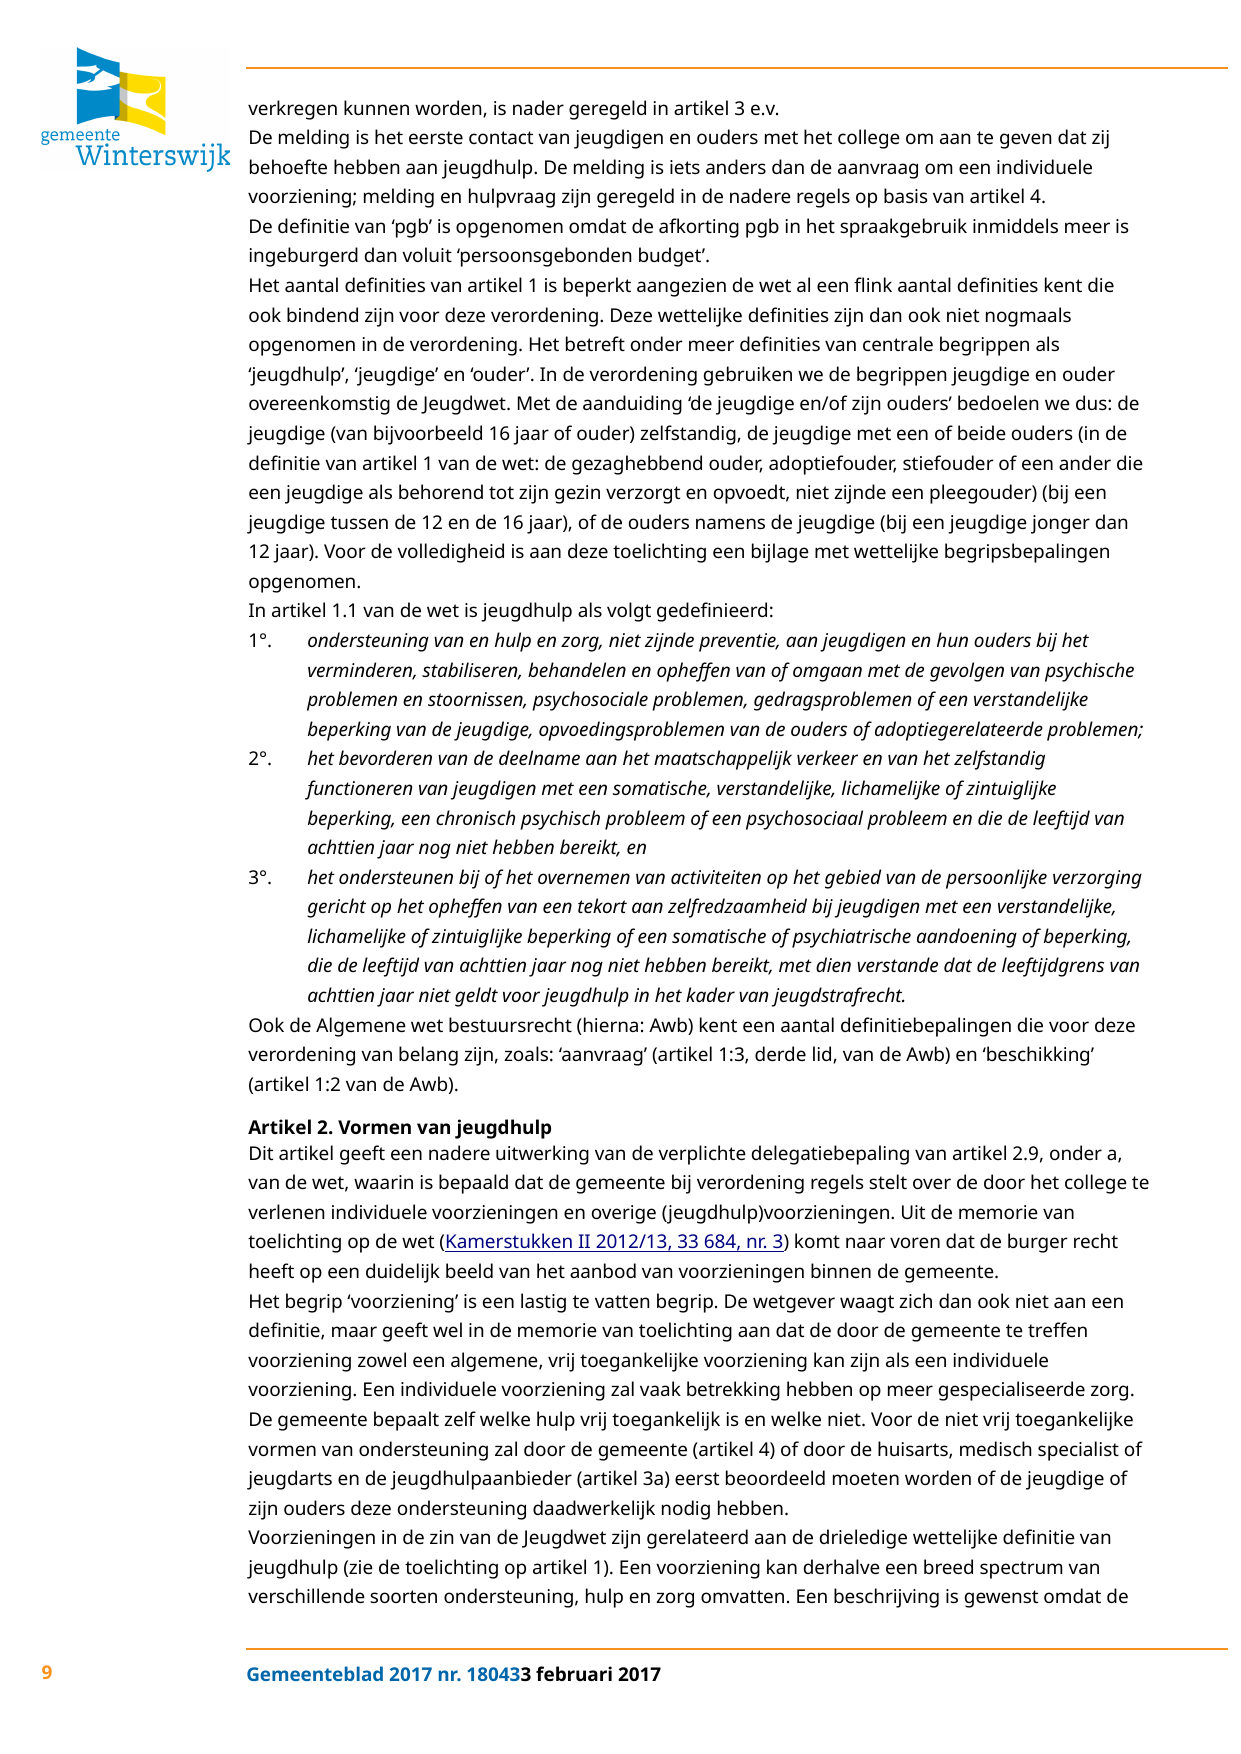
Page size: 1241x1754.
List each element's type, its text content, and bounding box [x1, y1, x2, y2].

text Het begrip ‘voorziening’ is een lastig te vatten begrip. De wetgever waagt zich dan ook niet aan een definitie, maar geeft wel in de memorie van toelichting aan dat de door de gemeente te treffen voorziening zowel een algemene, vrij toegankelijke voorziening kan zijn als een individuele voorziening. Een individuele voorziening zal vaak betrekking hebben op meer gespecialiseerde zorg. De gemeente bepaalt zelf welke hulp vrij toegankelijk is en welke niet. Voor de niet vrij toegankelijke vormen van ondersteuning zal door de gemeente (artikel 4) of door de huisarts, medisch specialist of jeugdarts en de jeugdhulpaanbieder (artikel 3a) eerst beoordeeld moeten worden of de jeugdige of zijn ouders deze ondersteuning daadwerkelijk nodig hebben. [248, 1288, 1152, 1521]
text In artikel 1.1 van de wet is jeugdhulp als volgt gedefinieerd: [248, 598, 1152, 623]
text Ook de Algemene wet bestuursrecht (hierna: Awb) kent een aantal definitiebepalingen die voor deze verordening van belang zijn, zoals: ‘aanvraag’ (artikel 1:3, derde lid, van de Awb) en ‘beschikking’ (artikel 1:2 van de Awb). [248, 1012, 1152, 1097]
text Voorzieningen in de zin van de Jeugdwet zijn gerelateerd aan de drieledige wettelijke definitie van jeugdhulp (zie de toelichting op artikel 1). Een voorziening kan derhalve een breed spectrum van verschillende soorten ondersteuning, hulp en zorg omvatten. Een beschrijving is gewenst omdat de [248, 1524, 1152, 1609]
text Dit artikel geeft een nadere uitwerking van de verplichte delegatiebepaling van artikel 2.9, onder a, van de wet, waarin is bepaald dat de gemeente bij verordening regels stelt over de door het college te verlenen individuele voorzieningen en overige (jeugdhulp)voorzieningen. Uit de memorie van toelichting op de wet (Kamerstukken II 2012/13, 33 684, nr. 3) komt naar voren dat de burger recht heeft op een duidelijk beeld van het aanbod van voorzieningen binnen de gemeente. [248, 1140, 1152, 1284]
text verkregen kunnen worden, is nader geregeld in artikel 3 e.v. [248, 95, 1152, 121]
text De melding is het eerste contact van jeugdigen en ouders met het college om aan te geven dat zij behoefte hebben aan jeugdhulp. De melding is iets anders dan de aanvraag om een individuele voorziening; melding en hulpvraag zijn geregeld in de nadere regels op basis van artikel 4. [248, 124, 1152, 209]
text Het aantal definities van artikel 1 is beperkt aangezien de wet al een flink aantal definities kent die ook bindend zijn voor deze verordening. Deze wettelijke definities zijn dan ook niet nogmaals opgenomen in de verordening. Het betreft onder meer definities van centrale begrippen als ‘jeugdhulp’, ‘jeugdige’ en ‘ouder’. In de verordening gebruiken we de begrippen jeugdige en ouder overeenkomstig de Jeugdwet. Met de aanduiding ‘de jeugdige en/of zijn ouders’ bedoelen we dus: de jeugdige (van bijvoorbeeld 16 jaar of ouder) zelfstandig, de jeugdige met een of beide ouders (in de definitie van artikel 1 van de wet: de gezaghebbend ouder, adoptiefouder, stiefouder of een ander die een jeugdige als behorend tot zijn gezin verzorgt en opvoedt, niet zijnde een pleegouder) (bij een jeugdige tussen de 12 en de 16 jaar), of de ouders namens de jeugdige (bij een jeugdige jonger dan 12 jaar). Voor de volledigheid is aan deze toelichting een bijlage met wettelijke begripsbepalingen opgenomen. [248, 272, 1152, 594]
picture [41, 47, 231, 172]
list het ondersteunen bij of het overnemen van activiteiten op het gebied van de persoonlijke verzorging gericht op het opheffen van een tekort aan zelfredzaamheid bij jeugdigen met een verstandelijke, lichamelijke of zintuiglijke beperking of een somatische of psychiatrische aandoening of beperking, die de leeftijd van achttien jaar nog niet hebben bereikt, met dien verstande dat de leeftijdgrens van achttien jaar niet geldt voor jeugdhulp in het kader van jeugdstrafrecht. [248, 864, 1152, 1008]
list ondersteuning van en hulp en zorg, niet zijnde preventie, aan jeugdigen en hun ouders bij het verminderen, stabiliseren, behandelen en opheffen van of omgaan met de gevolgen van psychische problemen en stoornissen, psychosociale problemen, gedragsproblemen of een verstandelijke beperking van de jeugdige, opvoedingsproblemen van de ouders of adoptiegerelateerde problemen; [248, 627, 1152, 742]
list het bevorderen van de deelname aan het maatschappelijk verkeer en van het zelfstandig functioneren van jeugdigen met een somatische, verstandelijke, lichamelijke of zintuiglijke beperking, een chronisch psychisch probleem of een psychosociaal probleem en die de leeftijd van achttien jaar nog niet hebben bereikt, en [248, 746, 1152, 860]
text De definitie van ‘pgb’ is opgenomen omdat de afkorting pgb in het spraakgebruik inmiddels meer is ingeburgerd dan voluit ‘persoonsgebonden budget’. [248, 213, 1152, 268]
picture [225, 153, 231, 162]
text Artikel 2. Vormen van jeugdhulp [248, 1114, 1152, 1140]
